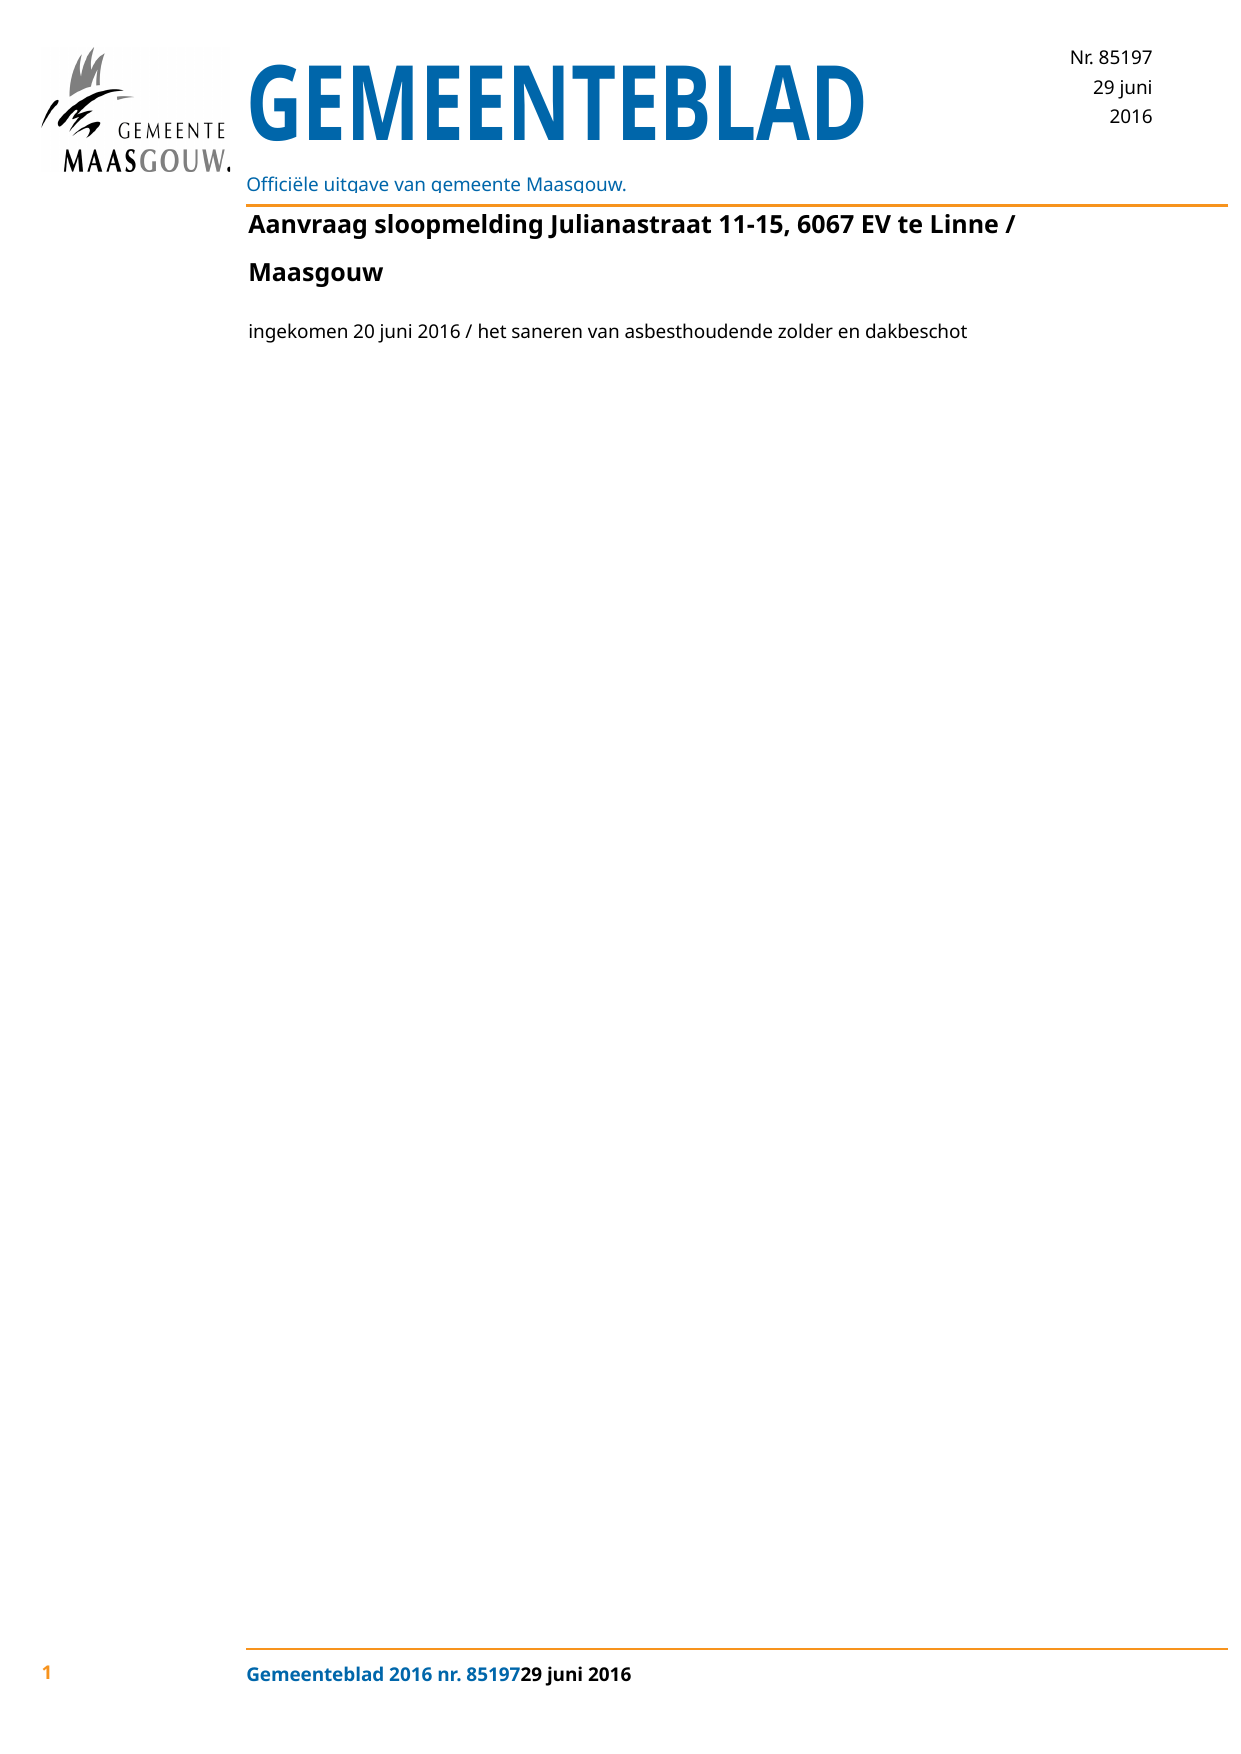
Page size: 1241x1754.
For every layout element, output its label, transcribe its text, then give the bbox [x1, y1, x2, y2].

text Aanvraag sloopmelding Julianastraat 11-15, 6067 EV te Linne / Maasgouw [248, 207, 1152, 288]
picture [41, 47, 231, 172]
text ingekomen 20 juni 2016 / het saneren van asbesthoudende zolder en dakbeschot [248, 318, 1152, 344]
